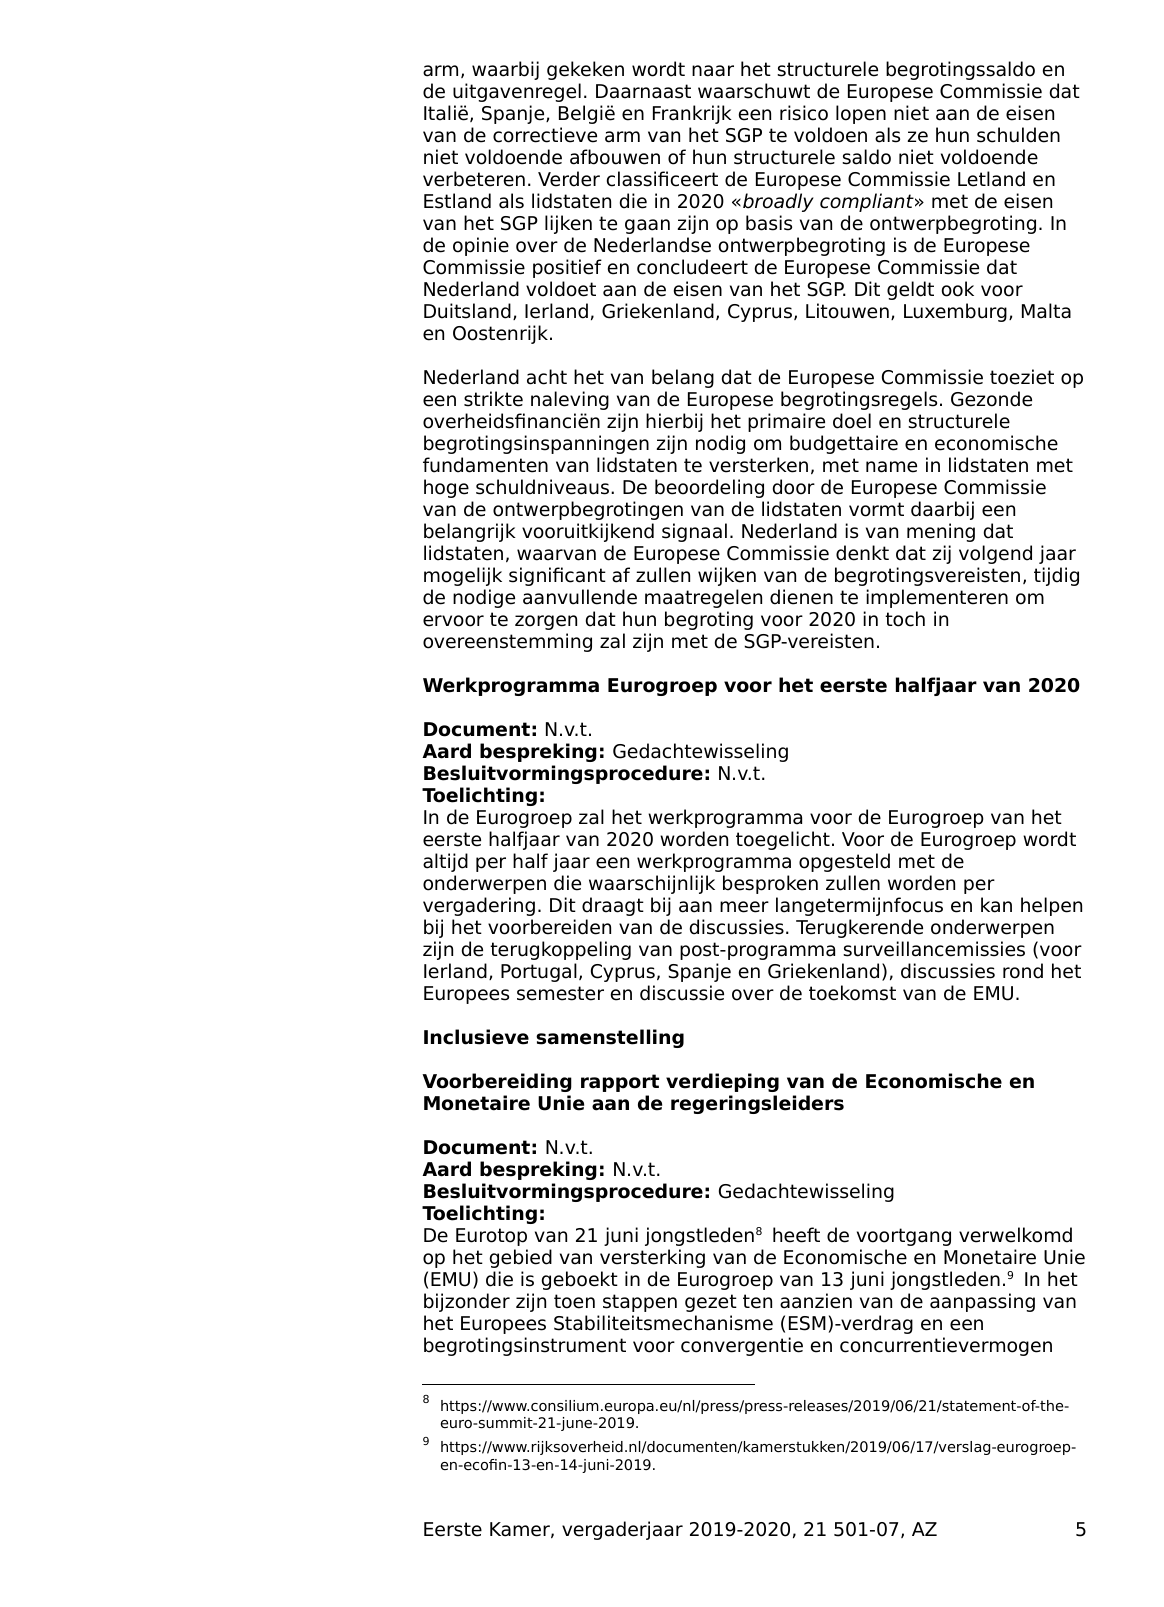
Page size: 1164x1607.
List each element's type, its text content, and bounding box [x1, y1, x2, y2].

subtitle Inclusieve samenstelling [422, 1027, 1087, 1049]
text Document: N.v.t. [422, 1137, 1087, 1159]
text Toelichting: [422, 1203, 1087, 1225]
text Besluitvormingsprocedure: Gedachtewisseling [422, 1181, 1087, 1203]
text Toelichting: [422, 785, 1087, 807]
text De Eurotop van 21 juni jongstleden heeft de voortgang verwelkomd op het gebied van versterking van de Economische en Monetaire Unie (EMU) die is geboekt in de Eurogroep van 13 juni jongstleden. In het bijzonder zijn toen stappen gezet ten aanzien van de aanpassing van het Europees Stabiliteitsmechanisme (ESM)-verdrag en een begrotingsinstrument voor convergentie en concurrentievermogen [422, 1225, 1087, 1357]
text arm, waarbij gekeken wordt naar het structurele begrotingssaldo en de uitgavenregel. Daarnaast waarschuwt de Europese Commissie dat Italië, Spanje, België en Frankrijk een risico lopen niet aan de eisen van de correctieve arm van het SGP te voldoen als ze hun schulden niet voldoende afbouwen of hun structurele saldo niet voldoende verbeteren. Verder classificeert de Europese Commissie Letland en Estland als lidstaten die in 2020 «broadly compliant» met de eisen van het SGP lijken te gaan zijn op basis van de ontwerpbegroting. In de opinie over de Nederlandse ontwerpbegroting is de Europese Commissie positief en concludeert de Europese Commissie dat Nederland voldoet aan de eisen van het SGP. Dit geldt ook voor Duitsland, Ierland, Griekenland, Cyprus, Litouwen, Luxemburg, Malta en Oostenrijk. [422, 59, 1087, 345]
text Nederland acht het van belang dat de Europese Commissie toeziet op een strikte naleving van de Europese begrotingsregels. Gezonde overheidsfinanciën zijn hierbij het primaire doel en structurele begrotingsinspanningen zijn nodig om budgettaire en economische fundamenten van lidstaten te versterken, met name in lidstaten met hoge schuldniveaus. De beoordeling door de Europese Commissie van de ontwerpbegrotingen van de lidstaten vormt daarbij een belangrijk vooruitkijkend signaal. Nederland is van mening dat lidstaten, waarvan de Europese Commissie denkt dat zij volgend jaar mogelijk significant af zullen wijken van de begrotingsvereisten, tijdig de nodige aanvullende maatregelen dienen te implementeren om ervoor te zorgen dat hun begroting voor 2020 in toch in overeenstemming zal zijn met de SGP-vereisten. [422, 367, 1087, 653]
text Document: N.v.t. [422, 719, 1087, 741]
text Aard bespreking: N.v.t. [422, 1159, 1087, 1181]
text https://www.consilium.europa.eu/nl/press/press-releases/2019/06/21/statement-of-the-euro-summit-21-june-2019. [422, 1393, 1087, 1432]
subtitle Werkprogramma Eurogroep voor het eerste halfjaar van 2020 [422, 675, 1087, 697]
text Aard bespreking: Gedachtewisseling [422, 741, 1087, 763]
text https://www.rijksoverheid.nl/documenten/kamerstukken/2019/06/17/verslag-eurogroep-en-ecofin-13-en-14-juni-2019. [422, 1435, 1087, 1474]
text In de Eurogroep zal het werkprogramma voor de Eurogroep van het eerste halfjaar van 2020 worden toegelicht. Voor de Eurogroep wordt altijd per half jaar een werkprogramma opgesteld met de onderwerpen die waarschijnlijk besproken zullen worden per vergadering. Dit draagt bij aan meer langetermijnfocus en kan helpen bij het voorbereiden van de discussies. Terugkerende onderwerpen zijn de terugkoppeling van post-programma surveillancemissies (voor Ierland, Portugal, Cyprus, Spanje en Griekenland), discussies rond het Europees semester en discussie over de toekomst van de EMU. [422, 807, 1087, 1005]
subtitle Voorbereiding rapport verdieping van de Economische en Monetaire Unie aan de regeringsleiders [422, 1071, 1087, 1115]
text Besluitvormingsprocedure: N.v.t. [422, 763, 1087, 785]
